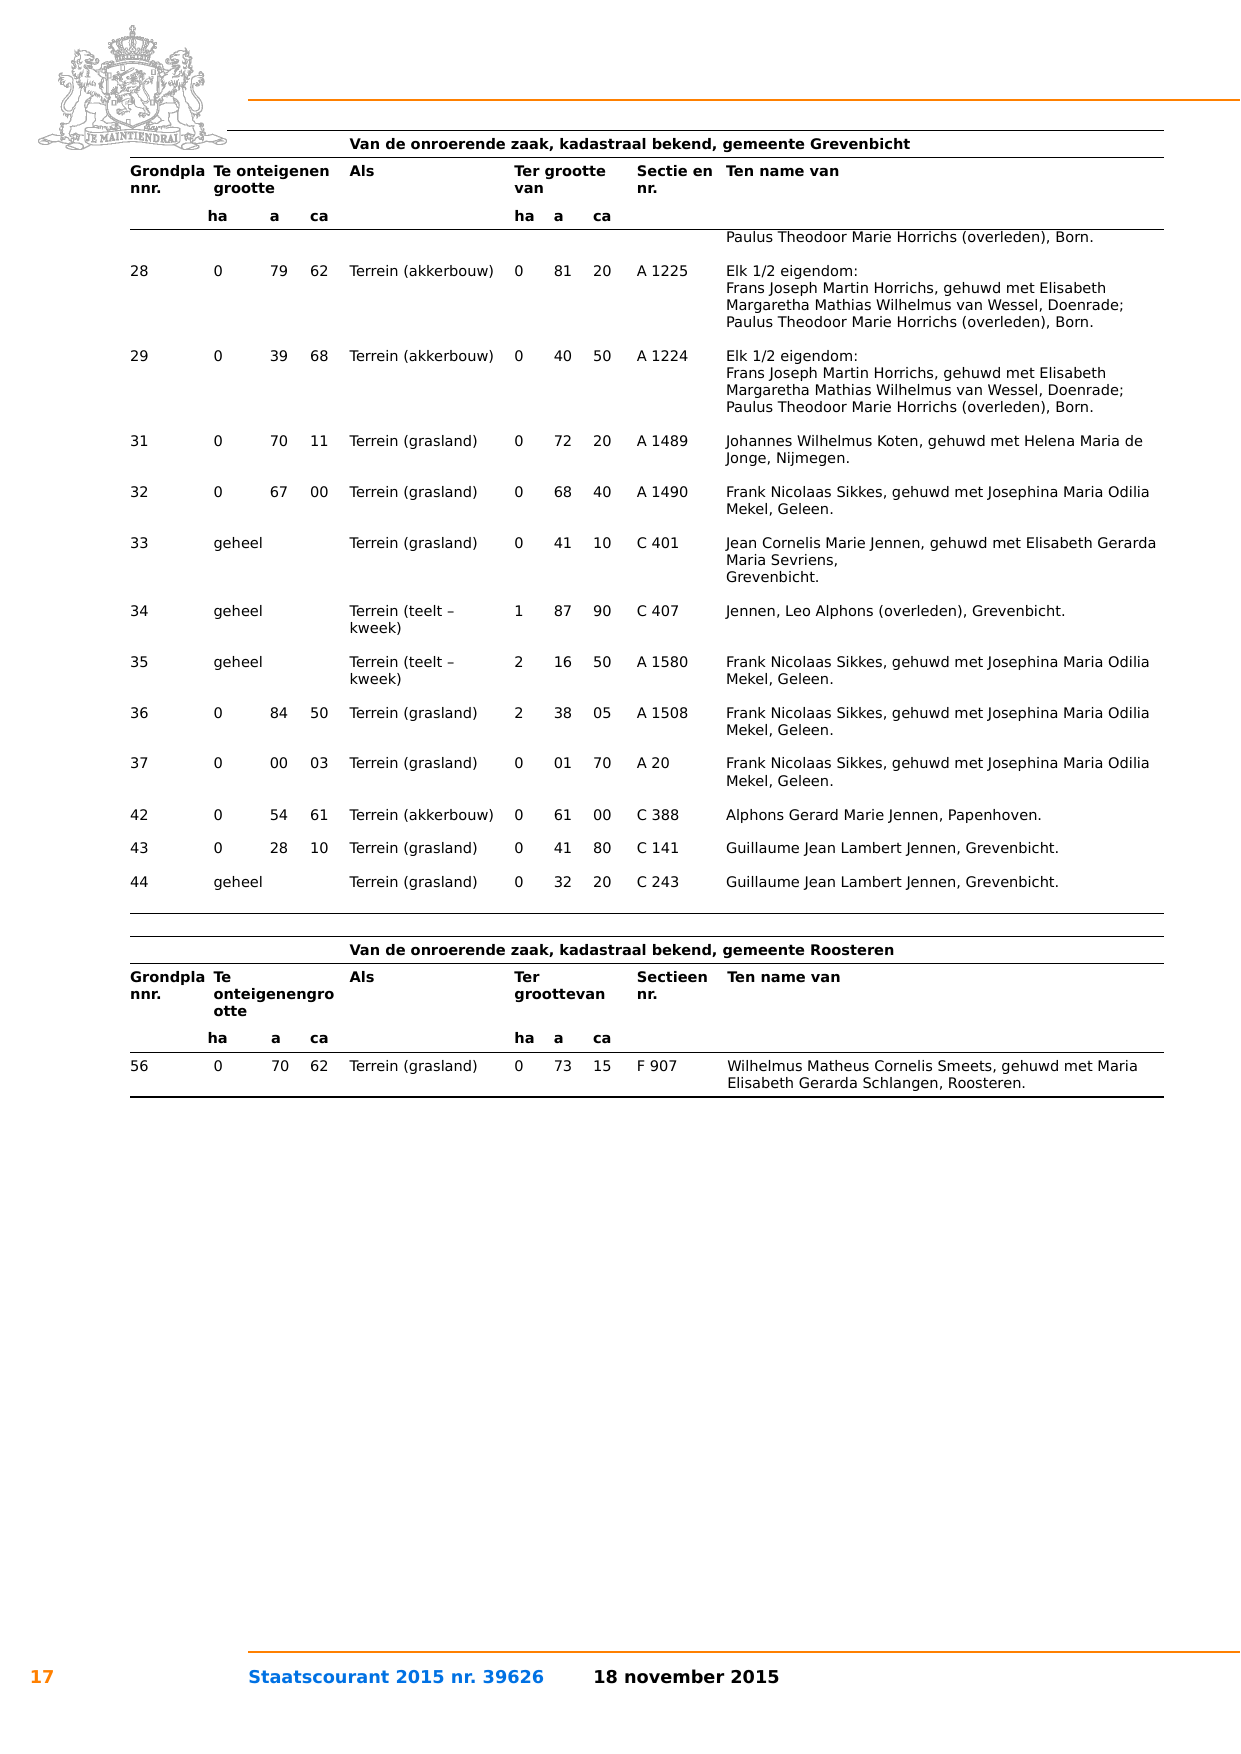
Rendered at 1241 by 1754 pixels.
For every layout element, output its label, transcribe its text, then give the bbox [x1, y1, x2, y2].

table_cell Jean Cornelis Marie Jennen, gehuwd met Elisabeth Gerarda Maria Sevriens, Grevenbicht. [720, 535, 1163, 586]
table_cell 56 [130, 1053, 207, 1096]
table_cell 68 [304, 348, 343, 416]
table_cell [548, 416, 587, 433]
table_cell Guillaume Jean Lambert Jennen, Grevenbicht. [720, 840, 1163, 857]
table_cell [508, 688, 548, 704]
table_cell a [548, 1025, 587, 1052]
table_cell [304, 823, 343, 840]
table_cell 61 [548, 806, 587, 823]
table_cell [304, 891, 343, 913]
table_cell [264, 416, 304, 433]
table_header Van de onroerende zaak, kadastraal bekend, gemeente Grevenbicht [344, 131, 1163, 157]
table_cell [548, 637, 587, 653]
table_cell [631, 467, 720, 484]
table_cell geheel [207, 603, 343, 637]
table_cell [304, 246, 343, 263]
table_cell Te onteigenen grootte [207, 158, 343, 202]
table_cell 11 [304, 433, 343, 467]
table_cell [344, 416, 508, 433]
table_cell Elk 1/2 eigendom: Frans Joseph Martin Horrichs, gehuwd met Elisabeth Margaretha Mathias Wilhelmus van Wessel, Doenrade; Paulus Theodoor Marie Horrichs (overleden), Born. [720, 263, 1163, 331]
table_cell [344, 246, 508, 263]
table_cell geheel [207, 874, 343, 891]
table_cell geheel [207, 654, 343, 687]
table_cell Terrein (grasland) [344, 705, 508, 738]
table_cell [344, 586, 508, 603]
table_cell a [264, 202, 304, 229]
table_cell [720, 739, 1163, 755]
table_cell [720, 823, 1163, 840]
table_cell Terrein (grasland) [344, 484, 508, 518]
table_cell 01 [548, 755, 587, 789]
table_cell 0 [207, 433, 264, 467]
table_cell 15 [587, 1053, 631, 1096]
table_cell [587, 637, 631, 653]
table_cell [720, 789, 1163, 806]
table_cell F 907 [631, 1053, 721, 1096]
table_cell 0 [508, 840, 548, 857]
table_cell [207, 586, 264, 603]
table_cell 79 [264, 263, 304, 331]
table_cell [548, 586, 587, 603]
table_cell Als [344, 158, 508, 229]
table_cell 0 [207, 263, 264, 331]
table_cell Grondplannr. [130, 158, 207, 229]
table_cell [130, 467, 207, 484]
table_cell 37 [130, 755, 207, 789]
table_cell [344, 230, 508, 246]
table_cell C 401 [631, 535, 720, 586]
table_cell [264, 586, 304, 603]
table_cell 2 [508, 654, 548, 687]
table_cell [508, 739, 548, 755]
table_cell 39 [264, 348, 304, 416]
table_cell [720, 467, 1163, 484]
table_cell 34 [130, 603, 207, 637]
table_cell [264, 739, 304, 755]
table_cell [548, 246, 587, 263]
table_cell [264, 891, 304, 913]
table_cell Terrein (grasland) [344, 755, 508, 789]
table_cell [548, 518, 587, 535]
table_cell 28 [264, 840, 304, 857]
table_cell [304, 789, 343, 806]
table_cell [587, 467, 631, 484]
table_cell [207, 739, 264, 755]
table_cell [508, 467, 548, 484]
table_cell 00 [587, 806, 631, 823]
table_cell [264, 637, 304, 653]
table_cell [344, 467, 508, 484]
table_cell 00 [304, 484, 343, 518]
table_cell [130, 823, 207, 840]
table_cell ha [207, 202, 264, 229]
table_cell Terrein (teelt – kweek) [344, 603, 508, 637]
table_cell ha [508, 202, 548, 229]
table_cell [207, 246, 264, 263]
table_cell geheel [207, 535, 343, 586]
table_cell Ter grootte van [508, 158, 631, 202]
table_cell [207, 230, 264, 246]
table_cell [548, 789, 587, 806]
table_cell Johannes Wilhelmus Koten, gehuwd met Helena Maria de Jonge, Nijmegen. [720, 433, 1163, 467]
table_cell Terrein (akkerbouw) [344, 348, 508, 416]
table_cell [304, 739, 343, 755]
table_header Van de onroerende zaak, kadastraal bekend, gemeente Roosteren [344, 937, 1163, 963]
table_cell [548, 739, 587, 755]
table_cell 0 [508, 806, 548, 823]
table_cell [720, 518, 1163, 535]
table_cell [264, 230, 304, 246]
table_cell [587, 518, 631, 535]
table_cell [207, 416, 264, 433]
table_cell [207, 789, 264, 806]
table_cell 50 [587, 348, 631, 416]
table_cell [130, 246, 207, 263]
table_cell Terrein (grasland) [344, 1053, 508, 1096]
table_cell 68 [548, 484, 587, 518]
table_cell 0 [508, 484, 548, 518]
table_cell [264, 823, 304, 840]
table_cell [508, 518, 548, 535]
table_cell 0 [207, 484, 264, 518]
table_cell 62 [304, 263, 343, 331]
table_cell 0 [207, 1053, 265, 1096]
table_cell [207, 857, 264, 874]
table_cell [631, 789, 720, 806]
table_cell Alphons Gerard Marie Jennen, Papenhoven. [720, 806, 1163, 823]
table_header [130, 131, 343, 157]
table_cell [344, 637, 508, 653]
table_cell C 407 [631, 603, 720, 637]
table_cell 29 [130, 348, 207, 416]
table_cell [631, 688, 720, 704]
table_cell 0 [508, 348, 548, 416]
table_cell [207, 688, 264, 704]
table_cell 0 [508, 433, 548, 467]
table_cell [130, 857, 207, 874]
table_cell [344, 331, 508, 348]
table_cell [508, 891, 548, 913]
table_cell [631, 739, 720, 755]
table_cell [264, 331, 304, 348]
table_cell [508, 416, 548, 433]
table_cell 00 [264, 755, 304, 789]
table_cell 43 [130, 840, 207, 857]
table_cell [344, 518, 508, 535]
table_cell [587, 246, 631, 263]
table_cell [587, 688, 631, 704]
table_cell Sectieen nr. [631, 964, 721, 1052]
table_cell [207, 331, 264, 348]
table_cell 0 [508, 535, 548, 586]
table_cell [631, 637, 720, 653]
table_cell [631, 230, 720, 246]
table_cell 80 [587, 840, 631, 857]
table_cell 50 [587, 654, 631, 687]
table_cell [304, 416, 343, 433]
table_cell [631, 246, 720, 263]
table_cell [264, 518, 304, 535]
table_cell 0 [207, 755, 264, 789]
table_cell [207, 891, 264, 913]
table_cell 87 [548, 603, 587, 637]
table_cell Wilhelmus Matheus Cornelis Smeets, gehuwd met Maria Elisabeth Gerarda Schlangen, Roosteren. [721, 1053, 1163, 1096]
table_cell 61 [304, 806, 343, 823]
table_cell 03 [304, 755, 343, 789]
table_cell Frank Nicolaas Sikkes, gehuwd met Josephina Maria Odilia Mekel, Geleen. [720, 705, 1163, 738]
table_cell 50 [304, 705, 343, 738]
table_cell [720, 891, 1163, 913]
table_cell [344, 739, 508, 755]
table_cell 42 [130, 806, 207, 823]
table_cell Grondplannr. [130, 964, 207, 1052]
table_cell [207, 467, 343, 484]
table_cell [720, 637, 1163, 653]
table_cell a [265, 1025, 304, 1052]
table_cell [304, 518, 343, 535]
table_cell 70 [587, 755, 631, 789]
table_cell [508, 331, 548, 348]
table_cell 33 [130, 535, 207, 586]
table_cell [207, 823, 264, 840]
table_cell [304, 857, 343, 874]
table_cell [264, 857, 304, 874]
table_cell [207, 637, 264, 653]
table_cell [130, 331, 207, 348]
table_cell ha [207, 1025, 265, 1052]
table_cell [508, 857, 548, 874]
table_cell [344, 891, 508, 913]
table_cell 41 [548, 535, 587, 586]
table_cell 81 [548, 263, 587, 331]
table_cell 40 [587, 484, 631, 518]
table_cell 41 [548, 840, 587, 857]
table_cell 32 [548, 874, 587, 891]
table_cell [207, 518, 264, 535]
table_cell Te onteigenengrootte [207, 964, 343, 1024]
table_cell [720, 246, 1163, 263]
table_cell 0 [508, 1053, 548, 1096]
table_cell [508, 230, 548, 246]
table_cell Terrein (grasland) [344, 433, 508, 467]
table_cell 72 [548, 433, 587, 467]
table_cell [548, 857, 587, 874]
table_cell [587, 891, 631, 913]
table_cell 0 [207, 348, 264, 416]
table_cell [130, 739, 207, 755]
table_cell [130, 891, 207, 913]
table_cell [548, 891, 587, 913]
table_header [130, 937, 343, 963]
table_cell [304, 586, 343, 603]
table_cell Terrein (akkerbouw) [344, 263, 508, 331]
table_cell [508, 823, 548, 840]
table_cell Frank Nicolaas Sikkes, gehuwd met Josephina Maria Odilia Mekel, Geleen. [720, 484, 1163, 518]
table_cell [587, 789, 631, 806]
table_cell Frank Nicolaas Sikkes, gehuwd met Josephina Maria Odilia Mekel, Geleen. [720, 654, 1163, 687]
table_cell Ter groottevan [508, 964, 631, 1024]
table_cell [344, 857, 508, 874]
table_cell 0 [207, 840, 264, 857]
table_cell a [548, 202, 587, 229]
table_cell [631, 857, 720, 874]
table_cell 16 [548, 654, 587, 687]
table_cell Ten name van [721, 964, 1163, 1052]
table_cell 70 [264, 433, 304, 467]
table_cell [548, 823, 587, 840]
table_cell 36 [130, 705, 207, 738]
table_cell [130, 230, 207, 246]
table_cell 90 [587, 603, 631, 637]
table_cell A 1490 [631, 484, 720, 518]
table_cell [344, 789, 508, 806]
table_cell [587, 857, 631, 874]
table_cell C 141 [631, 840, 720, 857]
table_cell 1 [508, 603, 548, 637]
table_cell 20 [587, 874, 631, 891]
table_cell [344, 688, 508, 704]
table_cell A 1225 [631, 263, 720, 331]
table_cell [587, 331, 631, 348]
table_cell [304, 637, 343, 653]
table_cell [631, 518, 720, 535]
table_cell 0 [207, 806, 264, 823]
table_cell [344, 823, 508, 840]
picture [38, 25, 227, 150]
table_cell Terrein (grasland) [344, 535, 508, 586]
table_cell Als [344, 964, 508, 1052]
table_cell [304, 230, 343, 246]
table_cell [720, 586, 1163, 603]
table_cell [631, 586, 720, 603]
table_cell 62 [304, 1053, 343, 1096]
table_cell Terrein (teelt – kweek) [344, 654, 508, 687]
table_cell C 388 [631, 806, 720, 823]
table_cell Terrein (grasland) [344, 840, 508, 857]
table_cell [508, 789, 548, 806]
table_cell Terrein (grasland) [344, 874, 508, 891]
table_cell 2 [508, 705, 548, 738]
table_cell [720, 416, 1163, 433]
table_cell 38 [548, 705, 587, 738]
table_cell Jennen, Leo Alphons (overleden), Grevenbicht. [720, 603, 1163, 637]
table_cell 84 [264, 705, 304, 738]
table_cell A 1508 [631, 705, 720, 738]
table_cell Terrein (akkerbouw) [344, 806, 508, 823]
table_cell Ten name van [720, 158, 1163, 229]
table_cell [631, 416, 720, 433]
table_cell [264, 688, 304, 704]
table_cell [304, 331, 343, 348]
table_cell [264, 246, 304, 263]
table_cell Elk 1/2 eigendom: Frans Joseph Martin Horrichs, gehuwd met Elisabeth Margaretha Mathias Wilhelmus van Wessel, Doenrade; Paulus Theodoor Marie Horrichs (overleden), Born. [720, 348, 1163, 416]
table_cell 70 [265, 1053, 304, 1096]
table_cell [587, 739, 631, 755]
table_cell ca [304, 1025, 343, 1052]
table_cell 0 [508, 874, 548, 891]
table_cell 05 [587, 705, 631, 738]
table_cell 28 [130, 263, 207, 331]
table_cell ha [508, 1025, 548, 1052]
table_cell A 20 [631, 755, 720, 789]
table_cell [720, 688, 1163, 704]
table_cell [587, 586, 631, 603]
table_cell [130, 789, 207, 806]
table_cell [130, 416, 207, 433]
table_cell [508, 637, 548, 653]
table_cell [508, 246, 548, 263]
table_cell Paulus Theodoor Marie Horrichs (overleden), Born. [720, 230, 1163, 246]
table_cell 73 [548, 1053, 587, 1096]
table_cell [548, 331, 587, 348]
table_cell [508, 586, 548, 603]
table_cell [548, 230, 587, 246]
table_cell [304, 688, 343, 704]
table_cell Sectie en nr. [631, 158, 720, 229]
table_cell 31 [130, 433, 207, 467]
table_cell [720, 857, 1163, 874]
table_cell 35 [130, 654, 207, 687]
table_cell 20 [587, 263, 631, 331]
table_cell A 1489 [631, 433, 720, 467]
table_cell 54 [264, 806, 304, 823]
table_cell [587, 823, 631, 840]
table_cell C 243 [631, 874, 720, 891]
table_cell 40 [548, 348, 587, 416]
table_cell [130, 637, 207, 653]
table_cell ca [587, 1025, 631, 1052]
table_cell 0 [508, 263, 548, 331]
table_cell [548, 688, 587, 704]
table_cell 10 [304, 840, 343, 857]
table_cell ca [587, 202, 631, 229]
table_cell [720, 331, 1163, 348]
table_cell Frank Nicolaas Sikkes, gehuwd met Josephina Maria Odilia Mekel, Geleen. [720, 755, 1163, 789]
table_cell [130, 688, 207, 704]
table_cell 10 [587, 535, 631, 586]
table_cell [548, 467, 587, 484]
table_cell A 1224 [631, 348, 720, 416]
table_cell Guillaume Jean Lambert Jennen, Grevenbicht. [720, 874, 1163, 891]
table_cell 44 [130, 874, 207, 891]
table_cell [130, 518, 207, 535]
table_cell 32 [130, 484, 207, 518]
table_cell [130, 586, 207, 603]
table_cell 67 [264, 484, 304, 518]
table_cell [631, 331, 720, 348]
table_cell [587, 230, 631, 246]
table_cell [264, 789, 304, 806]
table_cell ca [304, 202, 343, 229]
table_cell 0 [508, 755, 548, 789]
table_cell 0 [207, 705, 264, 738]
table_cell 20 [587, 433, 631, 467]
table_cell A 1580 [631, 654, 720, 687]
table_cell [587, 416, 631, 433]
table_cell [631, 891, 720, 913]
table_cell [631, 823, 720, 840]
